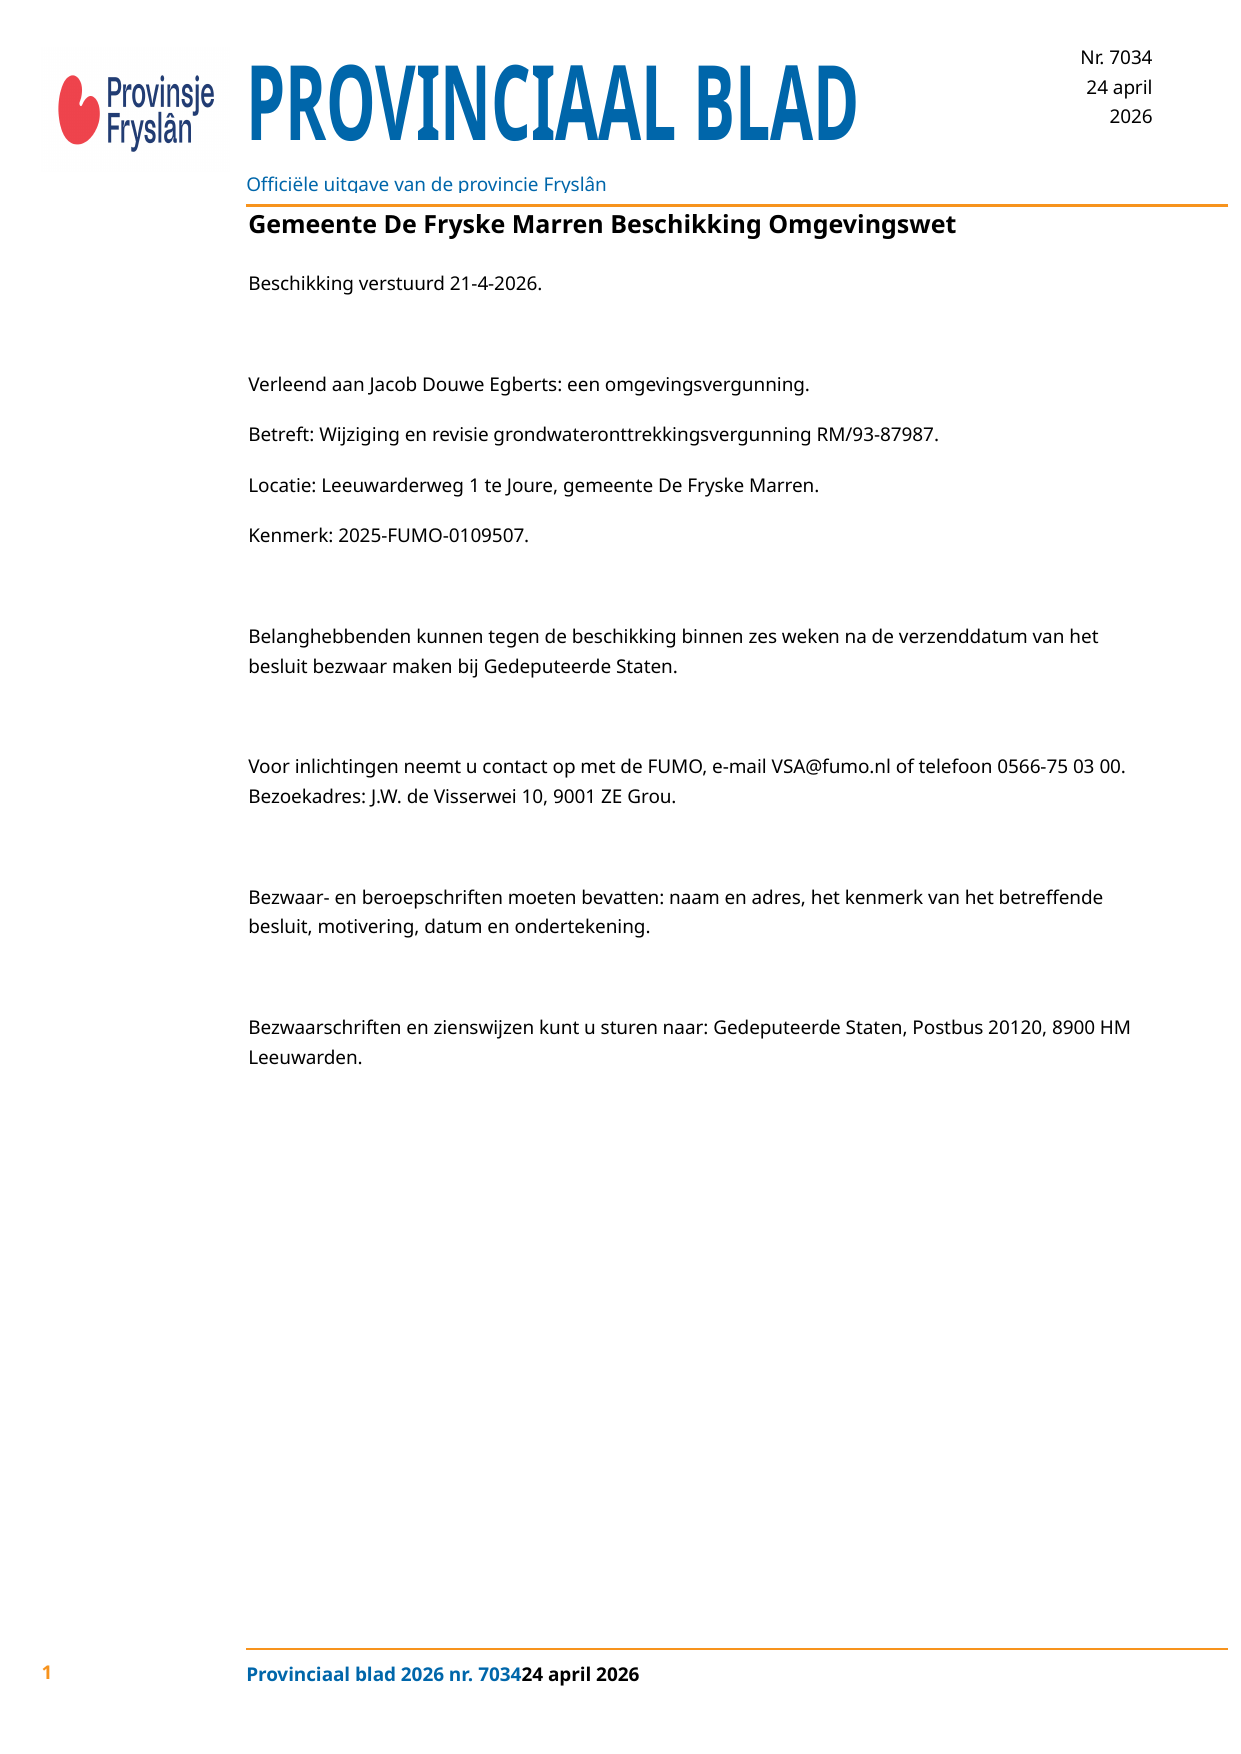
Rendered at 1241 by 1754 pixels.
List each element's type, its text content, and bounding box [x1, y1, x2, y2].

text Locatie: Leeuwarderweg 1 te Joure, gemeente De Fryske Marren. [248, 472, 1152, 498]
picture [41, 47, 231, 172]
text Voor inlichtingen neemt u contact op met de FUMO, e-mail VSA@fumo.nl of telefoon 0566-75 03 00. Bezoekadres: J.W. de Visserwei 10, 9001 ZE Grou. [248, 754, 1152, 809]
text Beschikking verstuurd 21-4-2026. [248, 270, 1152, 296]
text Betreft: Wijziging en revisie grondwateronttrekkingsvergunning RM/93-87987. [248, 422, 1152, 447]
text Gemeente De Fryske Marren Beschikking Omgevingswet [248, 207, 1152, 241]
text Kenmerk: 2025-FUMO-0109507. [248, 522, 1152, 548]
text Verleend aan Jacob Douwe Egberts: een omgevingsvergunning. [248, 371, 1152, 397]
text Bezwaar- en beroepschriften moeten bevatten: naam en adres, het kenmerk van het betreffende besluit, motivering, datum en ondertekening. [248, 884, 1152, 939]
text Bezwaarschriften en zienswijzen kunt u sturen naar: Gedeputeerde Staten, Postbus 20120, 8900 HM Leeuwarden. [248, 1014, 1152, 1070]
text Belanghebbenden kunnen tegen de beschikking binnen zes weken na de verzenddatum van het besluit bezwaar maken bij Gedeputeerde Staten. [248, 623, 1152, 678]
